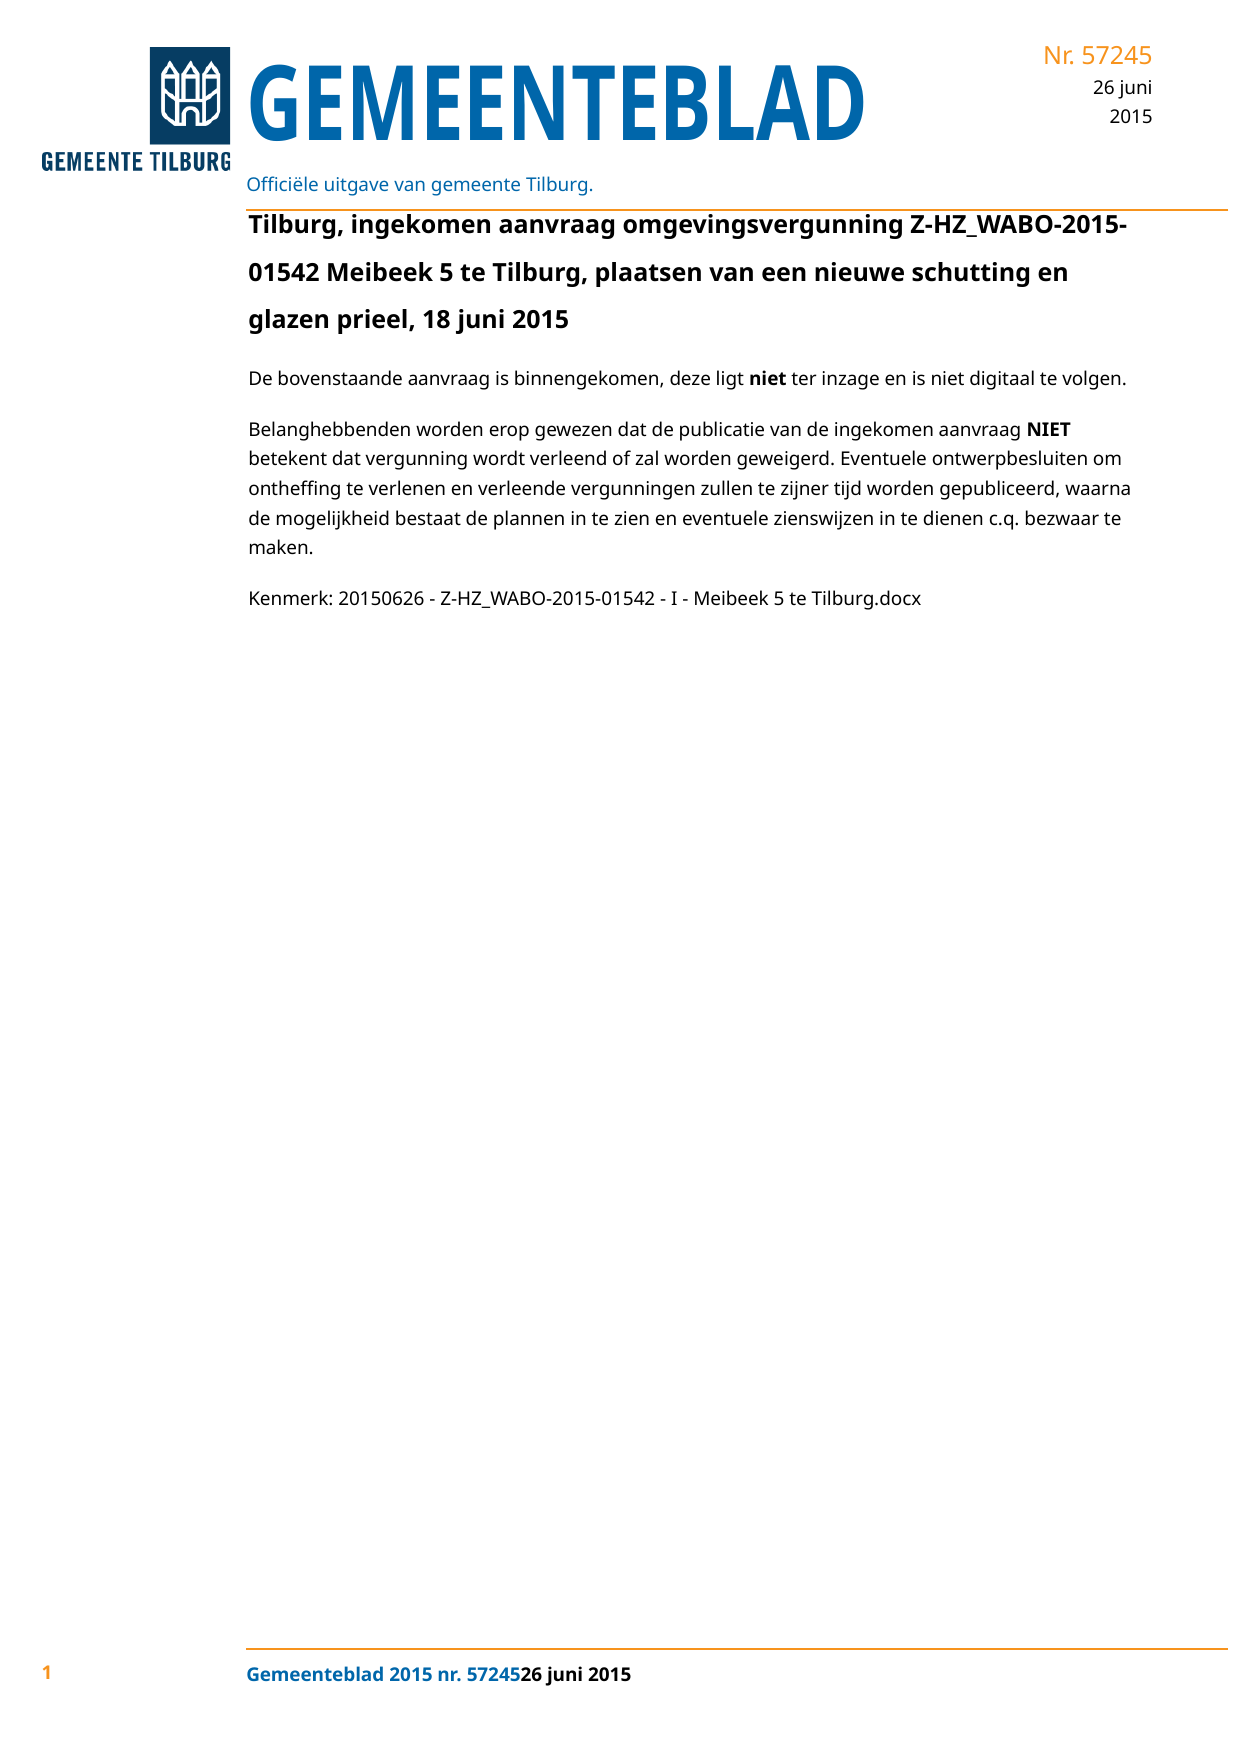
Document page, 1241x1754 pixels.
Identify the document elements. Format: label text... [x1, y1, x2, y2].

text Belanghebbenden worden erop gewezen dat de publicatie van de ingekomen aanvraag NIET betekent dat vergunning wordt verleend of zal worden geweigerd. Eventuele ontwerpbesluiten om ontheffing te verlenen en verleende vergunningen zullen te zijner tijd worden gepubliceerd, waarna de mogelijkheid bestaat de plannen in te zien en eventuele zienswijzen in te dienen c.q. bezwaar te maken. [248, 416, 1152, 560]
picture [41, 47, 231, 172]
text Kenmerk: 20150626 - Z-HZ_WABO-2015-01542 - I - Meibeek 5 te Tilburg.docx [248, 585, 1152, 610]
text De bovenstaande aanvraag is binnengekomen, deze ligt niet ter inzage en is niet digitaal te volgen. [248, 366, 1152, 391]
text Tilburg, ingekomen aanvraag omgevingsvergunning Z-HZ_WABO-2015-01542 Meibeek 5 te Tilburg, plaatsen van een nieuwe schutting en glazen prieel, 18 juni 2015 [248, 211, 1152, 336]
